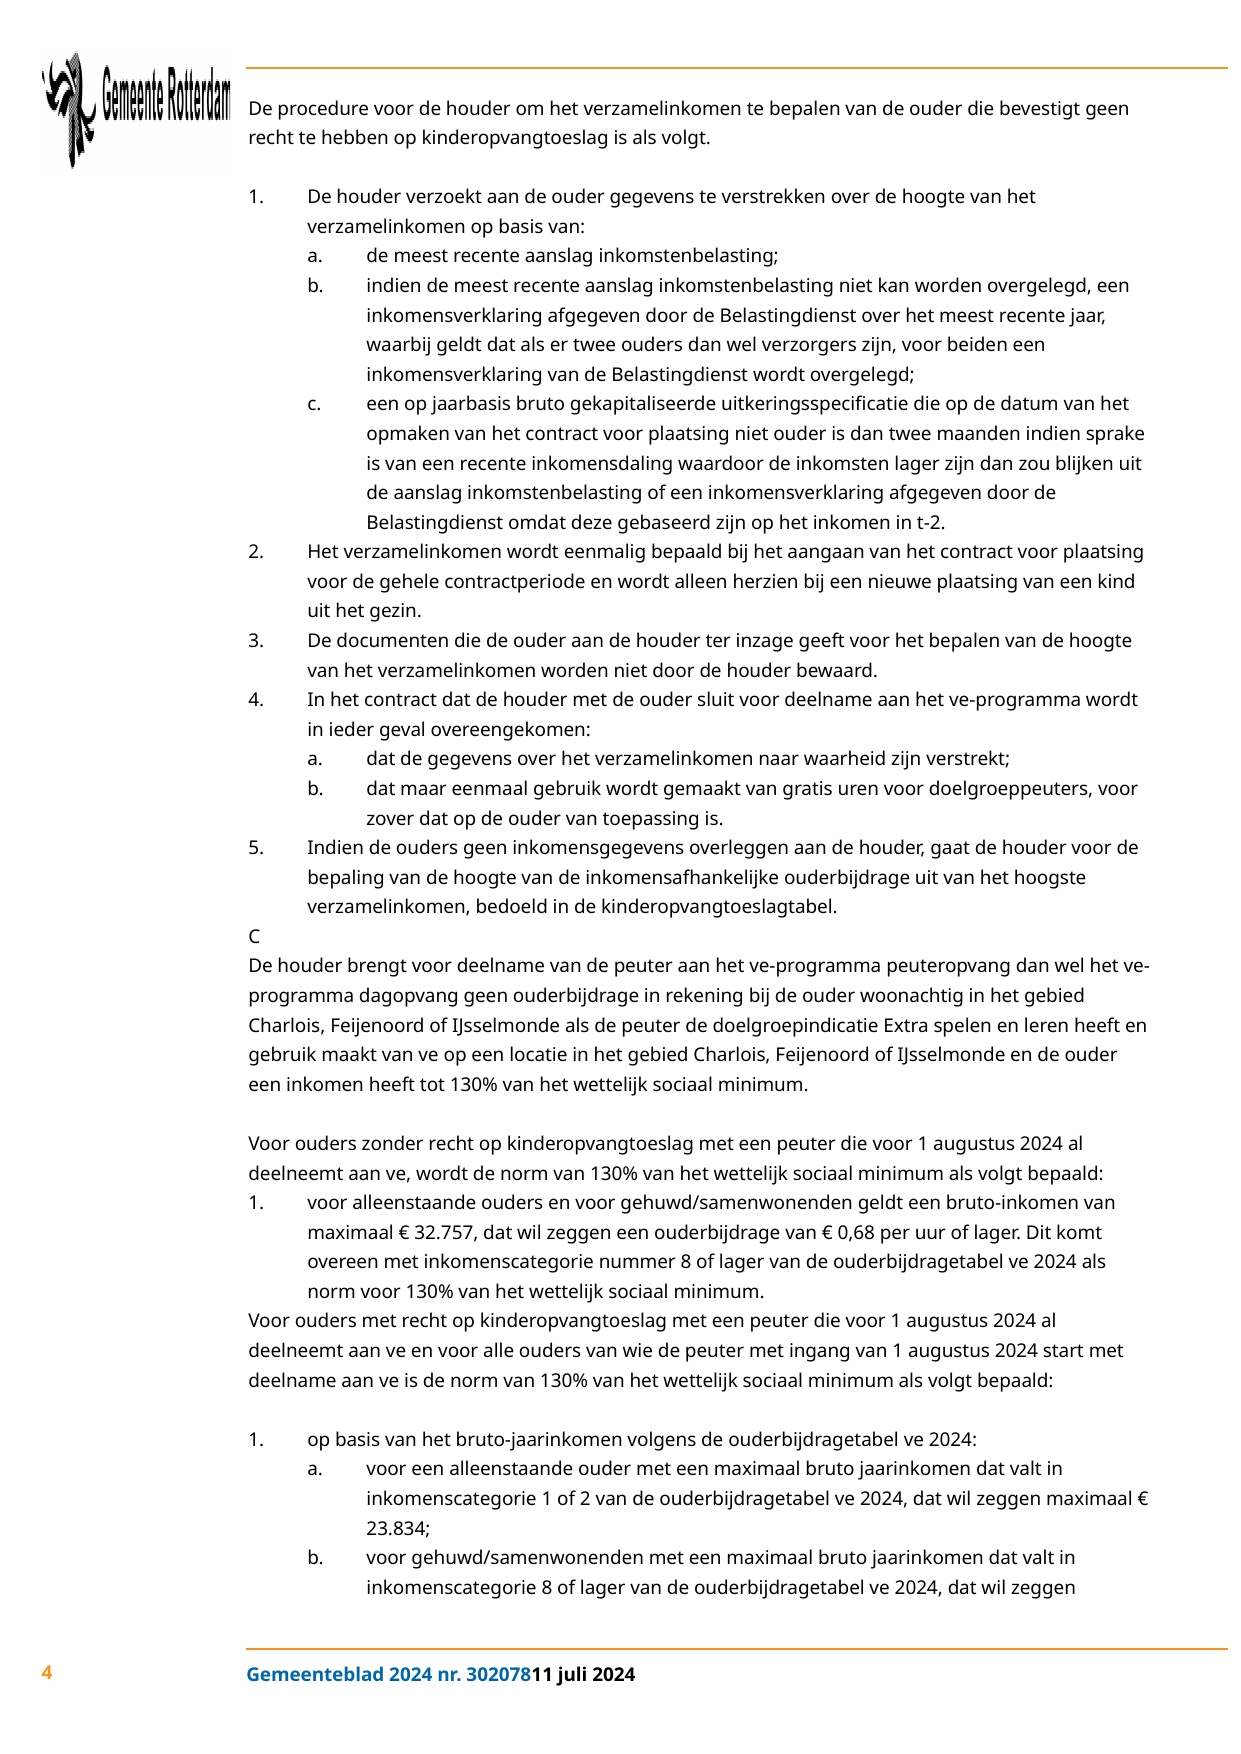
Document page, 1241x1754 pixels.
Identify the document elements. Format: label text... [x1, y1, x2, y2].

text Voor ouders zonder recht op kinderopvangtoeslag met een peuter die voor 1 augustus 2024 al deelneemt aan ve, wordt de norm van 130% van het wettelijk sociaal minimum als volgt bepaald: [248, 1130, 1152, 1186]
list De documenten die de ouder aan de houder ter inzage geeft voor het bepalen van de hoogte van het verzamelinkomen worden niet door de houder bewaard. [248, 627, 1152, 683]
list dat de gegevens over het verzamelinkomen naar waarheid zijn verstrekt; [307, 746, 1152, 771]
text Voor ouders met recht op kinderopvangtoeslag met een peuter die voor 1 augustus 2024 al deelneemt aan ve en voor alle ouders van wie de peuter met ingang van 1 augustus 2024 start met deelname aan ve is de norm van 130% van het wettelijk sociaal minimum als volgt bepaald: [248, 1308, 1152, 1393]
list Het verzamelinkomen wordt eenmalig bepaald bij het aangaan van het contract voor plaatsing voor de gehele contractperiode en wordt alleen herzien bij een nieuwe plaatsing van een kind uit het gezin. [248, 538, 1152, 623]
list dat maar eenmaal gebruik wordt gemaakt van gratis uren voor doelgroeppeuters, voor zover dat op de ouder van toepassing is. [307, 775, 1152, 831]
list een op jaarbasis bruto gekapitaliseerde uitkeringsspecificatie die op de datum van het opmaken van het contract voor plaatsing niet ouder is dan twee maanden indien sprake is van een recente inkomensdaling waardoor de inkomsten lager zijn dan zou blijken uit de aanslag inkomstenbelasting of een inkomensverklaring afgegeven door de Belastingdienst omdat deze gebaseerd zijn op het inkomen in t-2. [307, 391, 1152, 535]
text De houder brengt voor deelname van de peuter aan het ve-programma peuteropvang dan wel het ve-programma dagopvang geen ouderbijdrage in rekening bij de ouder woonachtig in het gebied Charlois, Feijenoord of IJsselmonde als de peuter de doelgroepindicatie Extra spelen en leren heeft en gebruik maakt van ve op een locatie in het gebied Charlois, Feijenoord of IJsselmonde en de ouder een inkomen heeft tot 130% van het wettelijk sociaal minimum. [248, 953, 1152, 1097]
list indien de meest recente aanslag inkomstenbelasting niet kan worden overgelegd, een inkomensverklaring afgegeven door de Belastingdienst over het meest recente jaar, waarbij geldt dat als er twee ouders dan wel verzorgers zijn, voor beiden een inkomensverklaring van de Belastingdienst wordt overgelegd; [307, 272, 1152, 387]
list voor gehuwd/samenwonenden met een maximaal bruto jaarinkomen dat valt in inkomenscategorie 8 of lager van de ouderbijdragetabel ve 2024, dat wil zeggen [307, 1544, 1152, 1600]
text De procedure voor de houder om het verzamelinkomen te bepalen van de ouder die bevestigt geen recht te hebben op kinderopvangtoeslag is als volgt. [248, 95, 1152, 150]
list Indien de ouders geen inkomensgegevens overleggen aan de houder, gaat de houder voor de bepaling van de hoogte van de inkomensafhankelijke ouderbijdrage uit van het hoogste verzamelinkomen, bedoeld in de kinderopvangtoeslagtabel. [248, 834, 1152, 919]
list de meest recente aanslag inkomstenbelasting; [307, 243, 1152, 268]
picture [41, 47, 231, 172]
list voor een alleenstaande ouder met een maximaal bruto jaarinkomen dat valt in inkomenscategorie 1 of 2 van de ouderbijdragetabel ve 2024, dat wil zeggen maximaal € 23.834; [307, 1456, 1152, 1541]
list op basis van het bruto-jaarinkomen volgens de ouderbijdragetabel ve 2024: [248, 1426, 1152, 1452]
text C [248, 923, 1152, 949]
list In het contract dat de houder met de ouder sluit voor deelname aan het ve-programma wordt in ieder geval overeengekomen: [248, 686, 1152, 742]
list voor alleenstaande ouders en voor gehuwd/samenwonenden geldt een bruto-inkomen van maximaal € 32.757, dat wil zeggen een ouderbijdrage van € 0,68 per uur of lager. Dit komt overeen met inkomenscategorie nummer 8 of lager van de ouderbijdragetabel ve 2024 als norm voor 130% van het wettelijk sociaal minimum. [248, 1189, 1152, 1304]
list De houder verzoekt aan de ouder gegevens te verstrekken over de hoogte van het verzamelinkomen op basis van: [248, 183, 1152, 239]
